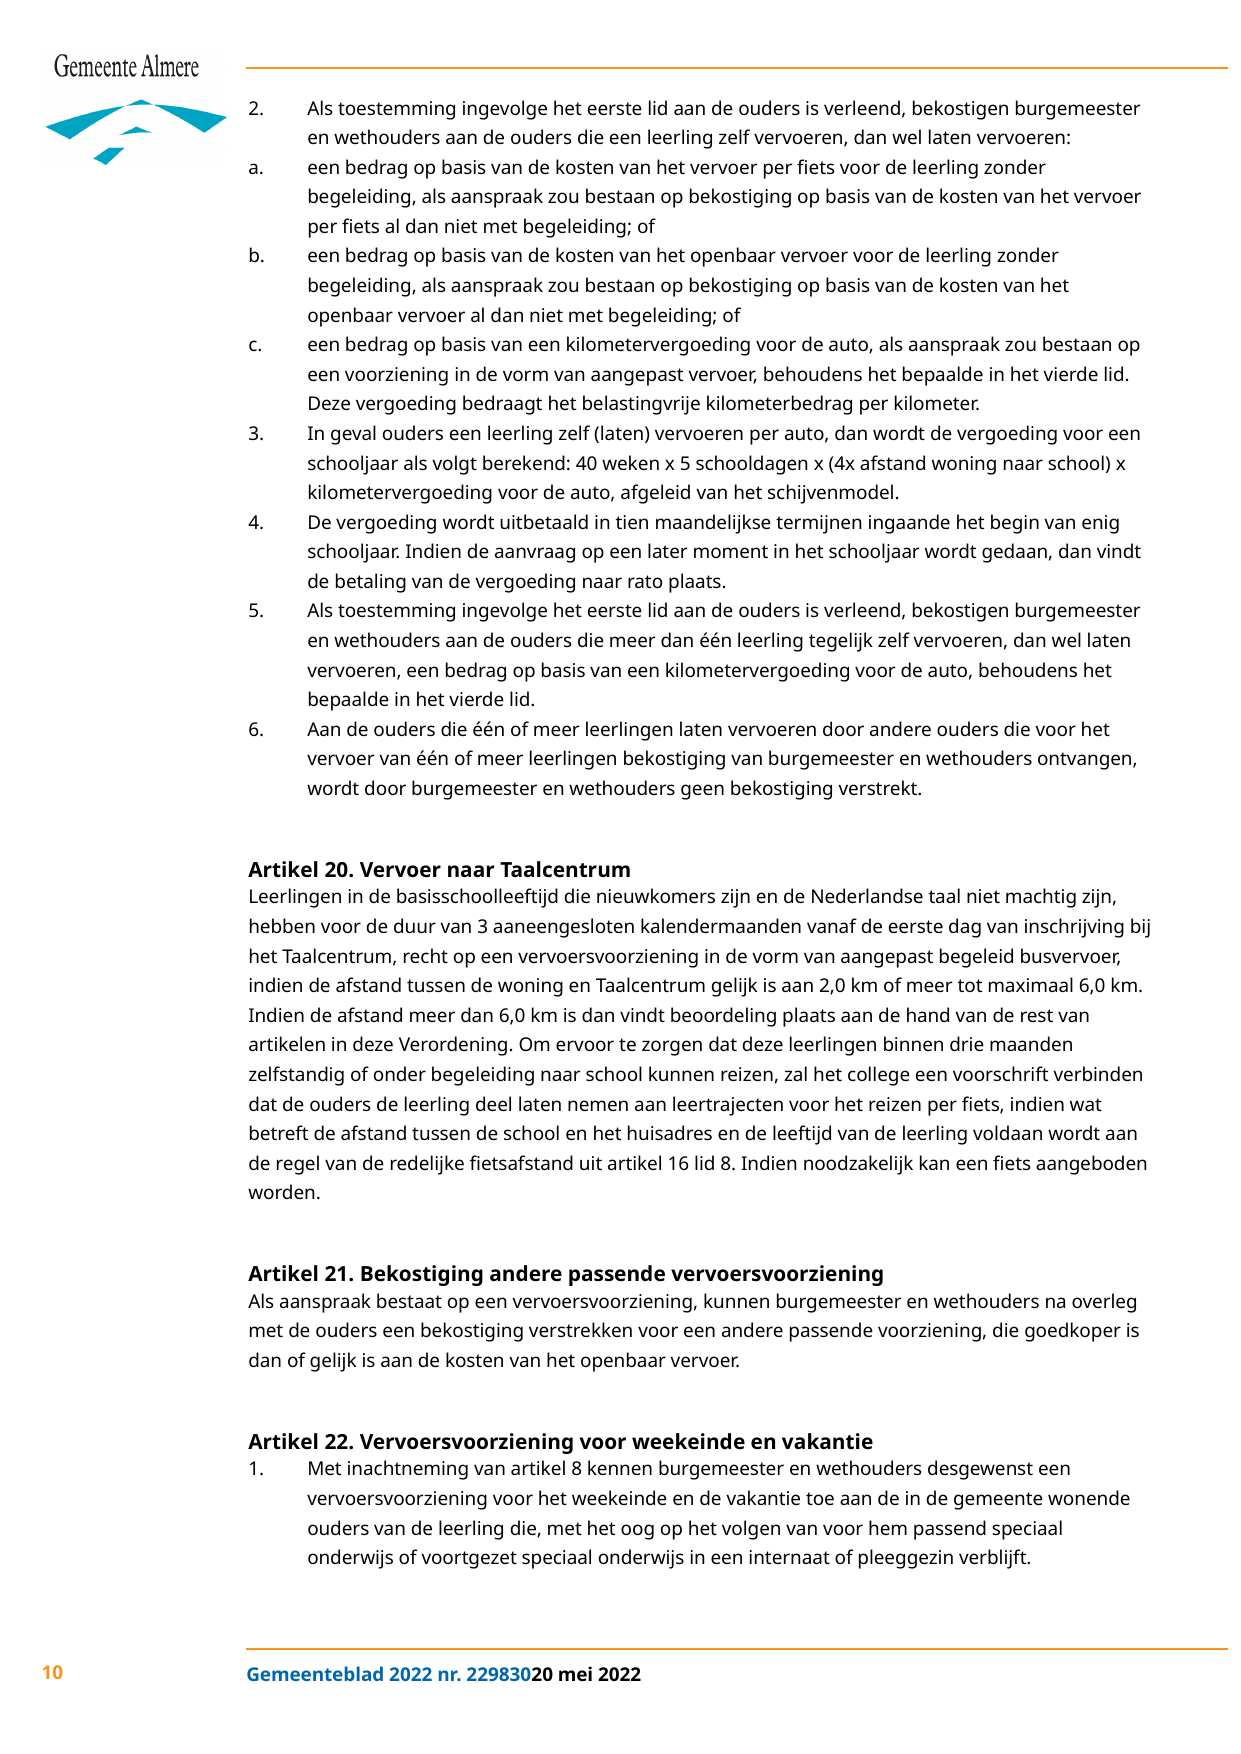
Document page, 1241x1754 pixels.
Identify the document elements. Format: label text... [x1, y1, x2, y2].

list Als toestemming ingevolge het eerste lid aan de ouders is verleend, bekostigen burgemeester en wethouders aan de ouders die meer dan één leerling tegelijk zelf vervoeren, dan wel laten vervoeren, een bedrag op basis van een kilometervergoeding voor de auto, behoudens het bepaalde in het vierde lid. [248, 598, 1152, 712]
list een bedrag op basis van de kosten van het vervoer per fiets voor de leerling zonder begeleiding, als aanspraak zou bestaan op bekostiging op basis van de kosten van het vervoer per fiets al dan niet met begeleiding; of [248, 154, 1152, 239]
list een bedrag op basis van een kilometervergoeding voor de auto, als aanspraak zou bestaan op een voorziening in de vorm van aangepast vervoer, behoudens het bepaalde in het vierde lid. Deze vergoeding bedraagt het belastingvrije kilometerbedrag per kilometer. [248, 331, 1152, 416]
picture [41, 47, 231, 172]
text Artikel 22. Vervoersvoorziening voor weekeinde en vakantie [248, 1427, 1152, 1456]
list Aan de ouders die één of meer leerlingen laten vervoeren door andere ouders die voor het vervoer van één of meer leerlingen bekostiging van burgemeester en wethouders ontvangen, wordt door burgemeester en wethouders geen bekostiging verstrekt. [248, 716, 1152, 801]
text Artikel 20. Vervoer naar Taalcentrum [248, 855, 1152, 884]
text Artikel 21. Bekostiging andere passende vervoersvoorziening [248, 1259, 1152, 1288]
list een bedrag op basis van de kosten van het openbaar vervoer voor de leerling zonder begeleiding, als aanspraak zou bestaan op bekostiging op basis van de kosten van het openbaar vervoer al dan niet met begeleiding; of [248, 243, 1152, 328]
list In geval ouders een leerling zelf (laten) vervoeren per auto, dan wordt de vergoeding voor een schooljaar als volgt berekend: 40 weken x 5 schooldagen x (4x afstand woning naar school) x kilometervergoeding voor de auto, afgeleid van het schijvenmodel. [248, 420, 1152, 505]
list Als toestemming ingevolge het eerste lid aan de ouders is verleend, bekostigen burgemeester en wethouders aan de ouders die een leerling zelf vervoeren, dan wel laten vervoeren: [248, 95, 1152, 150]
list Met inachtneming van artikel 8 kennen burgemeester en wethouders desgewenst een vervoersvoorziening voor het weekeinde en de vakantie toe aan de in de gemeente wonende ouders van de leerling die, met het oog op het volgen van voor hem passend speciaal onderwijs of voortgezet speciaal onderwijs in een internaat of pleeggezin verblijft. [248, 1456, 1152, 1570]
text Leerlingen in de basisschoolleeftijd die nieuwkomers zijn en de Nederlandse taal niet machtig zijn, hebben voor de duur van 3 aaneengesloten kalendermaanden vanaf de eerste dag van inschrijving bij het Taalcentrum, recht op een vervoersvoorziening in de vorm van aangepast begeleid busvervoer, indien de afstand tussen de woning en Taalcentrum gelijk is aan 2,0 km of meer tot maximaal 6,0 km. Indien de afstand meer dan 6,0 km is dan vindt beoordeling plaats aan de hand van de rest van artikelen in deze Verordening. Om ervoor te zorgen dat deze leerlingen binnen drie maanden zelfstandig of onder begeleiding naar school kunnen reizen, zal het college een voorschrift verbinden dat de ouders de leerling deel laten nemen aan leertrajecten voor het reizen per fiets, indien wat betreft de afstand tussen de school en het huisadres en de leeftijd van de leerling voldaan wordt aan de regel van de redelijke fietsafstand uit artikel 16 lid 8. Indien noodzakelijk kan een fiets aangeboden worden. [248, 884, 1152, 1205]
text Als aanspraak bestaat op een vervoersvoorziening, kunnen burgemeester en wethouders na overleg met de ouders een bekostiging verstrekken voor een andere passende voorziening, die goedkoper is dan of gelijk is aan de kosten van het openbaar vervoer. [248, 1288, 1152, 1373]
list De vergoeding wordt uitbetaald in tien maandelijkse termijnen ingaande het begin van enig schooljaar. Indien de aanvraag op een later moment in het schooljaar wordt gedaan, dan vindt de betaling van de vergoeding naar rato plaats. [248, 509, 1152, 594]
